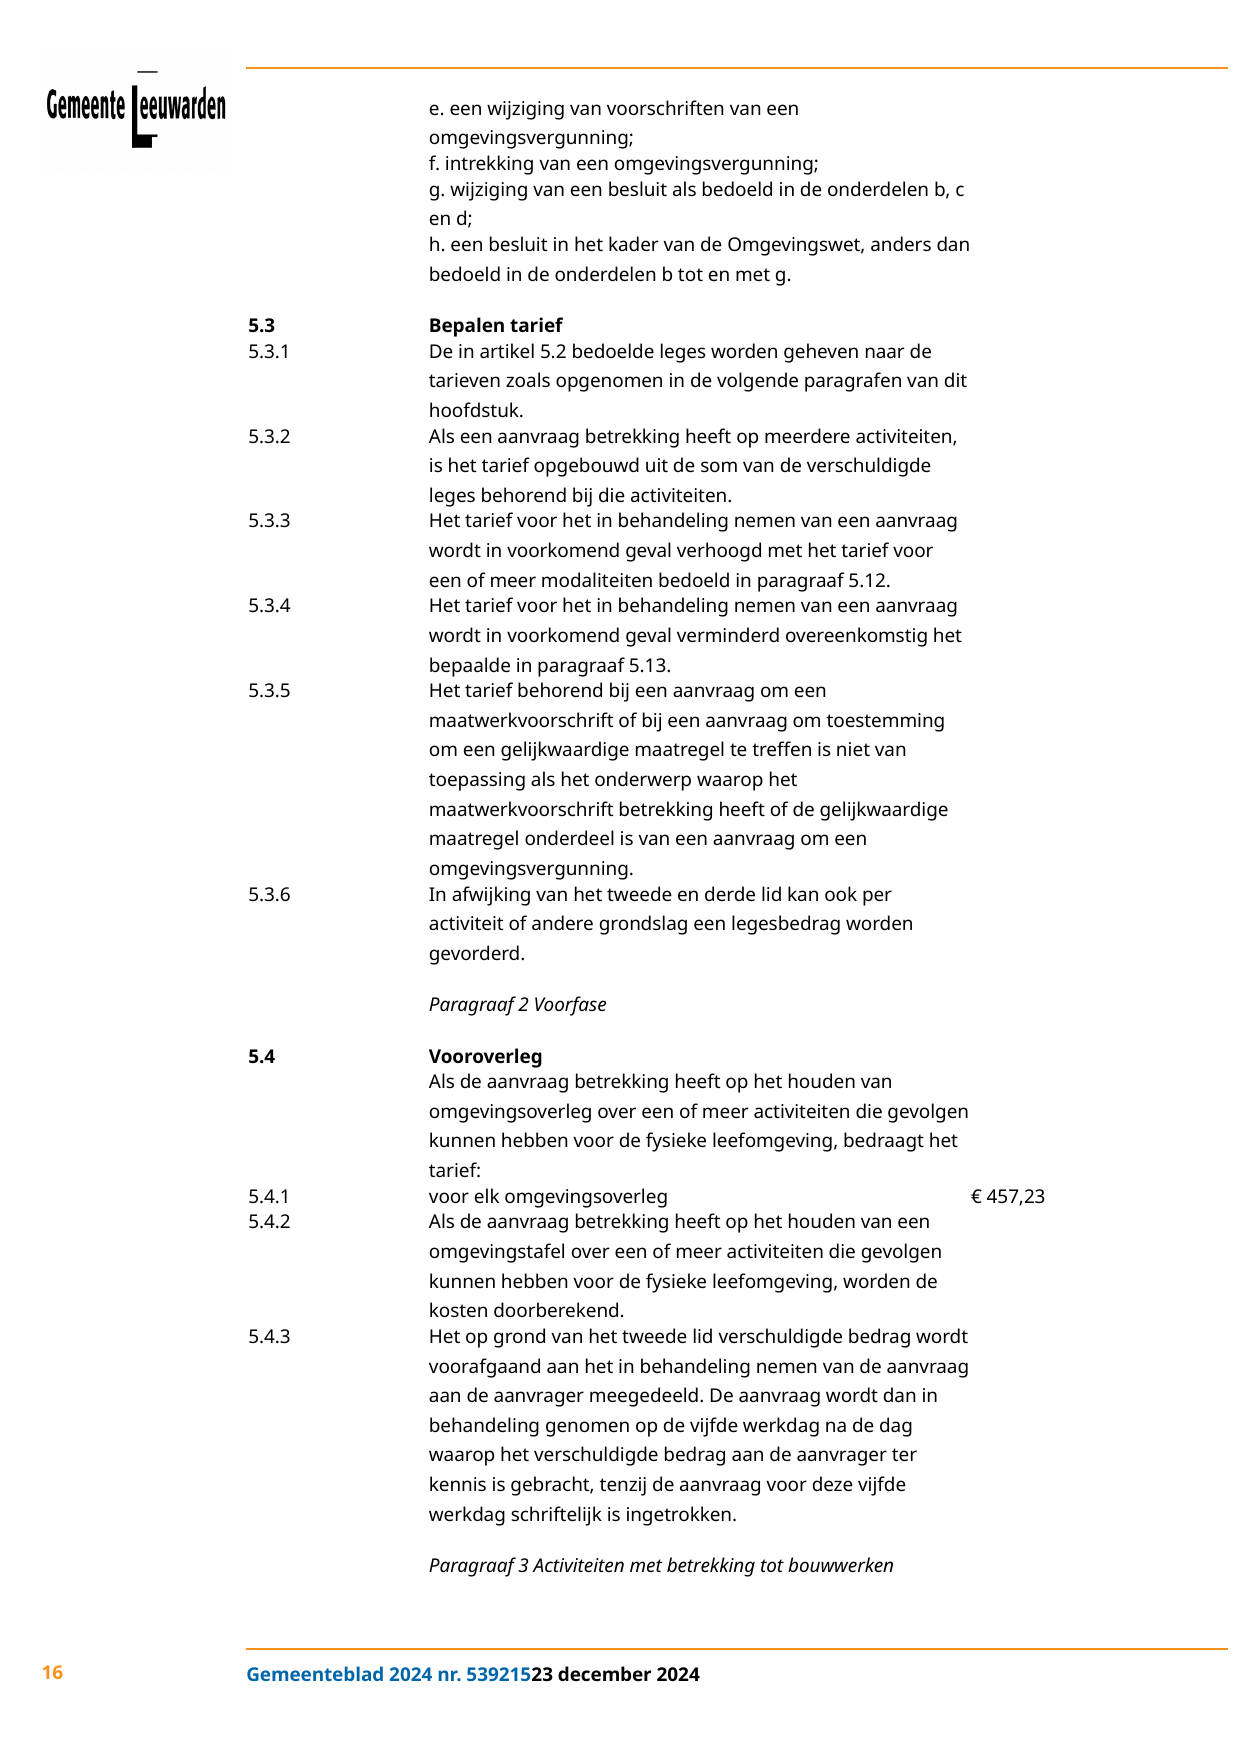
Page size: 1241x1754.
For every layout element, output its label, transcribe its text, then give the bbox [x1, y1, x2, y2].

table_cell [971, 678, 1152, 881]
table_cell [971, 991, 1152, 1017]
table_cell Bepalen tarief [429, 312, 971, 338]
table_cell 5.3.6 [248, 881, 429, 966]
table_cell [248, 991, 429, 1017]
table_cell 5.4.2 [248, 1209, 429, 1323]
table_cell [248, 1552, 429, 1578]
table_cell [971, 1069, 1152, 1183]
table_cell [429, 966, 971, 991]
table_cell [971, 881, 1152, 966]
table_cell Het tarief behorend bij een aanvraag om een maatwerkvoorschrift of bij een aanvraag om toestemming om een gelijkwaardige maatregel te treffen is niet van toepassing als het onderwerp waarop het maatwerkvoorschrift betrekking heeft of de gelijkwaardige maatregel onderdeel is van een aanvraag om een omgevingsvergunning. [429, 678, 971, 881]
table_cell [971, 338, 1152, 423]
table_cell Paragraaf 2 Voorfase [429, 991, 971, 1017]
table_cell [248, 286, 429, 312]
table_cell [971, 231, 1152, 286]
table_cell [971, 593, 1152, 677]
table_cell [971, 1043, 1152, 1068]
table_cell [429, 1017, 971, 1043]
table_cell Paragraaf 3 Activiteiten met betrekking tot bouwwerken [429, 1552, 971, 1578]
table_cell 5.3 [248, 312, 429, 338]
table_cell [971, 95, 1152, 150]
table_cell [971, 286, 1152, 312]
table_cell [971, 1526, 1152, 1552]
table_cell Het op grond van het tweede lid verschuldigde bedrag wordt voorafgaand aan het in behandeling nemen van de aanvraag aan de aanvrager meegedeeld. De aanvraag wordt dan in behandeling genomen op de vijfde werkdag na de dag waarop het verschuldigde bedrag aan de aanvrager ter kennis is gebracht, tenzij de aanvraag voor deze vijfde werkdag schriftelijk is ingetrokken. [429, 1323, 971, 1526]
table_cell De in artikel 5.2 bedoelde leges worden geheven naar de tarieven zoals opgenomen in de volgende paragrafen van dit hoofdstuk. [429, 338, 971, 423]
table_cell [248, 150, 429, 176]
table_cell g. wijziging van een besluit als bedoeld in de onderdelen b, c en d; [429, 176, 971, 231]
table_cell 5.4 [248, 1043, 429, 1068]
table_cell Als een aanvraag betrekking heeft op meerdere activiteiten, is het tarief opgebouwd uit de som van de verschuldigde leges behorend bij die activiteiten. [429, 423, 971, 508]
table_cell voor elk omgevingsoverleg [429, 1183, 971, 1209]
table_cell 5.4.1 [248, 1183, 429, 1209]
table_cell [971, 176, 1152, 231]
table_cell [248, 95, 429, 150]
table_cell [429, 286, 971, 312]
table_cell [248, 231, 429, 286]
table_cell [971, 1017, 1152, 1043]
table_cell Als de aanvraag betrekking heeft op het houden van een omgevingstafel over een of meer activiteiten die gevolgen kunnen hebben voor de fysieke leefomgeving, worden de kosten doorberekend. [429, 1209, 971, 1323]
table_cell [971, 423, 1152, 508]
table_cell [971, 1578, 1152, 1604]
table_cell Het tarief voor het in behandeling nemen van een aanvraag wordt in voorkomend geval verhoogd met het tarief voor een of meer modaliteiten bedoeld in paragraaf 5.12. [429, 508, 971, 593]
table_cell [248, 1017, 429, 1043]
table_cell f. intrekking van een omgevingsvergunning; [429, 150, 971, 176]
table_cell Als de aanvraag betrekking heeft op het houden van omgevingsoverleg over een of meer activiteiten die gevolgen kunnen hebben voor de fysieke leefomgeving, bedraagt het tarief: [429, 1069, 971, 1183]
table_cell Vooroverleg [429, 1043, 971, 1068]
table_cell 5.3.5 [248, 678, 429, 881]
table_cell [971, 1552, 1152, 1578]
table_cell 5.3.2 [248, 423, 429, 508]
table_cell [248, 966, 429, 991]
table_cell [248, 1578, 429, 1604]
table_cell [248, 176, 429, 231]
table_cell [248, 1069, 429, 1183]
table_cell [248, 1526, 429, 1552]
table_cell 5.4.3 [248, 1323, 429, 1526]
table_cell Het tarief voor het in behandeling nemen van een aanvraag wordt in voorkomend geval verminderd overeenkomstig het bepaalde in paragraaf 5.13. [429, 593, 971, 677]
table_cell e. een wijziging van voorschriften van een omgevingsvergunning; [429, 95, 971, 150]
table_cell € 457,23 [971, 1183, 1152, 1209]
table_cell [971, 508, 1152, 593]
table_cell 5.3.3 [248, 508, 429, 593]
table_cell [971, 1323, 1152, 1526]
table_cell [429, 1526, 971, 1552]
table_cell [429, 1578, 971, 1604]
table_cell [971, 312, 1152, 338]
table_cell 5.3.4 [248, 593, 429, 677]
table_cell 5.3.1 [248, 338, 429, 423]
table_cell [971, 150, 1152, 176]
picture [41, 47, 231, 172]
table_cell [971, 1209, 1152, 1323]
table_cell In afwijking van het tweede en derde lid kan ook per activiteit of andere grondslag een legesbedrag worden gevorderd. [429, 881, 971, 966]
table_cell [971, 966, 1152, 991]
table_cell h. een besluit in het kader van de Omgevingswet, anders dan bedoeld in de onderdelen b tot en met g. [429, 231, 971, 286]
